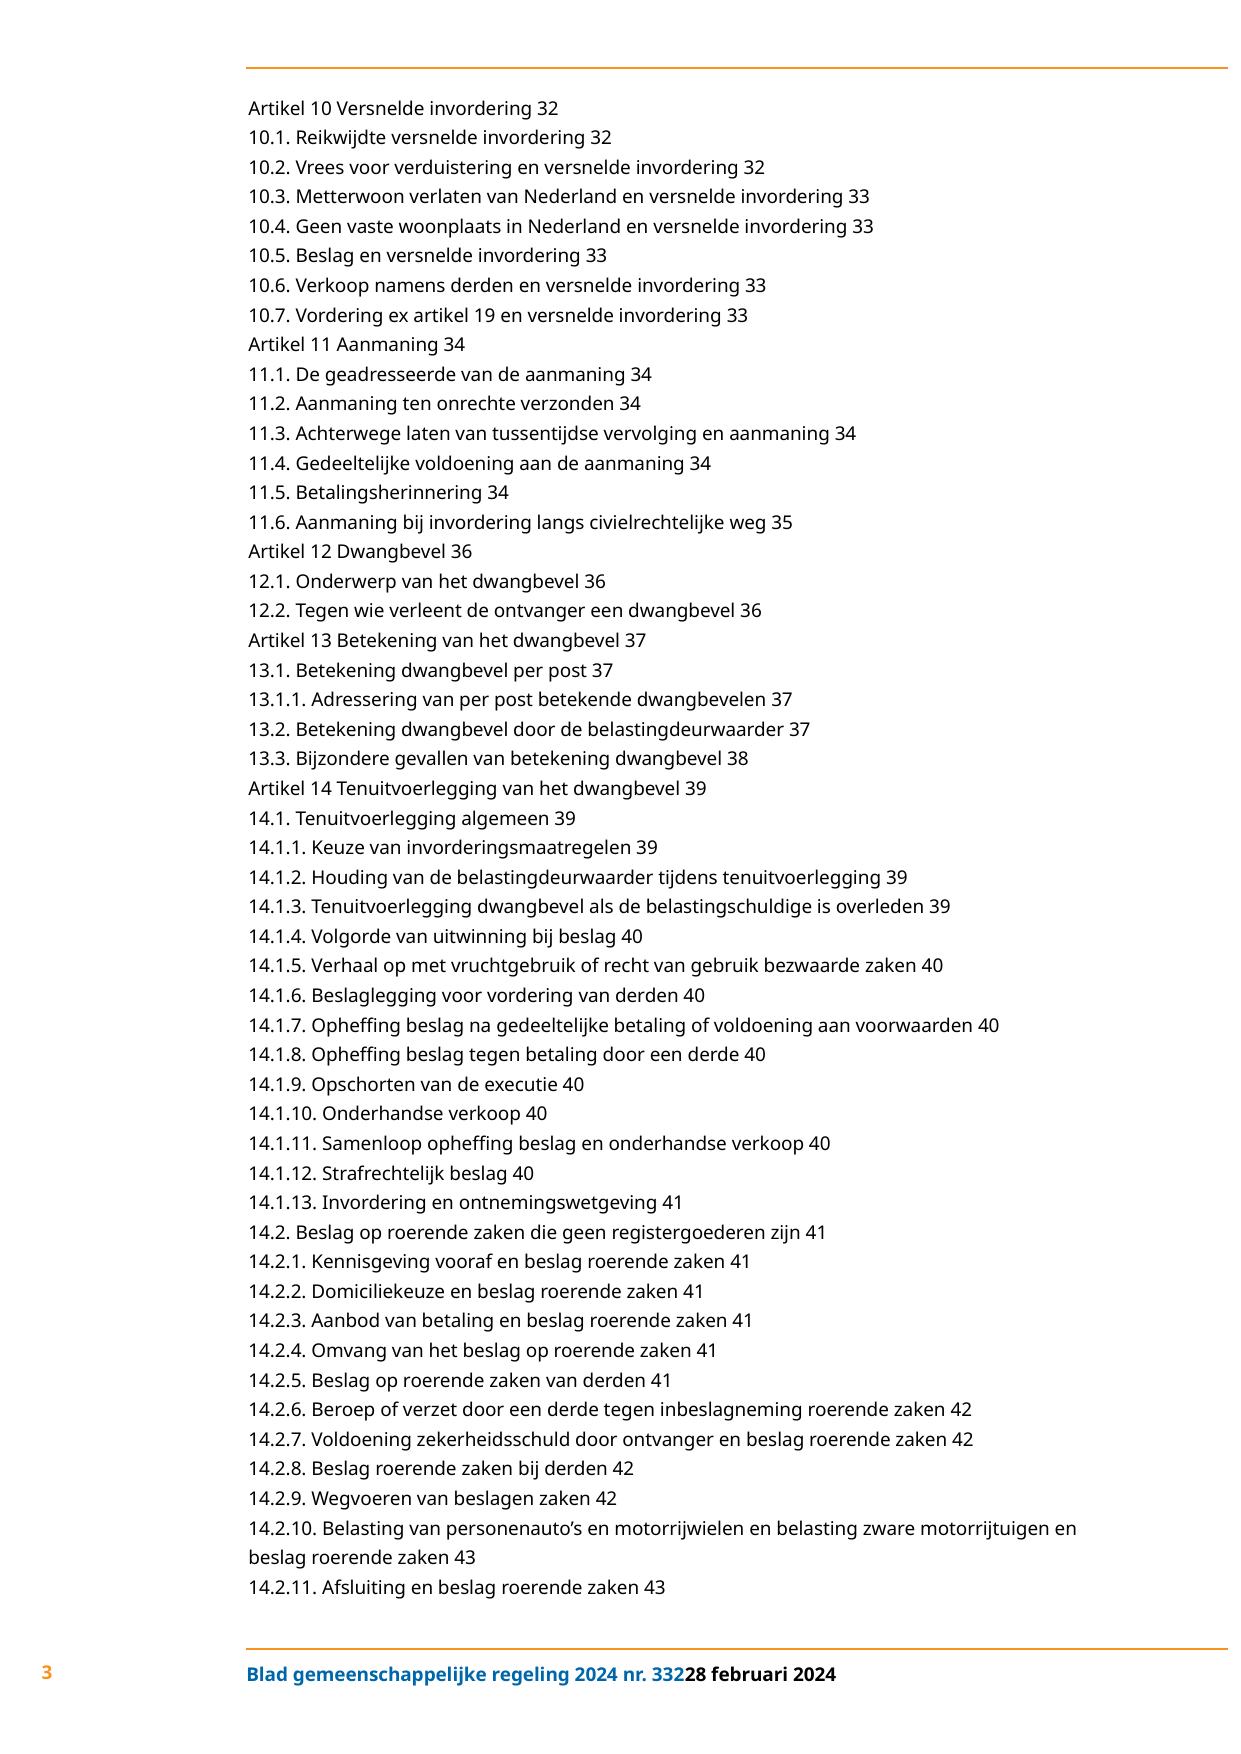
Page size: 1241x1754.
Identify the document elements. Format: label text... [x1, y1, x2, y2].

text 14.2.4. Omvang van het beslag op roerende zaken 41 [248, 1337, 1152, 1363]
text 12.2. Tegen wie verleent de ontvanger een dwangbevel 36 [248, 598, 1152, 623]
text 14.2.1. Kennisgeving vooraf en beslag roerende zaken 41 [248, 1248, 1152, 1274]
text 11.2. Aanmaning ten onrechte verzonden 34 [248, 391, 1152, 416]
text 14.1.6. Beslaglegging voor vordering van derden 40 [248, 982, 1152, 1008]
text 10.1. Reikwijdte versnelde invordering 32 [248, 124, 1152, 150]
text 11.4. Gedeeltelijke voldoening aan de aanmaning 34 [248, 450, 1152, 476]
text 10.5. Beslag en versnelde invordering 33 [248, 243, 1152, 268]
text 14.2.11. Afsluiting en beslag roerende zaken 43 [248, 1574, 1152, 1600]
text Artikel 12 Dwangbevel 36 [248, 538, 1152, 564]
text Artikel 14 Tenuitvoerlegging van het dwangbevel 39 [248, 775, 1152, 801]
text Artikel 11 Aanmaning 34 [248, 331, 1152, 357]
text 14.2.5. Beslag op roerende zaken van derden 41 [248, 1367, 1152, 1393]
text 10.2. Vrees voor verduistering en versnelde invordering 32 [248, 154, 1152, 180]
text 14.1.8. Opheffing beslag tegen betaling door een derde 40 [248, 1041, 1152, 1067]
text 10.6. Verkoop namens derden en versnelde invordering 33 [248, 272, 1152, 298]
text 14.1. Tenuitvoerlegging algemeen 39 [248, 805, 1152, 831]
text 12.1. Onderwerp van het dwangbevel 36 [248, 568, 1152, 594]
text 13.2. Betekening dwangbevel door de belastingdeurwaarder 37 [248, 716, 1152, 742]
text 14.2.3. Aanbod van betaling en beslag roerende zaken 41 [248, 1308, 1152, 1333]
text 10.7. Vordering ex artikel 19 en versnelde invordering 33 [248, 302, 1152, 328]
text 14.1.4. Volgorde van uitwinning bij beslag 40 [248, 923, 1152, 949]
text 10.4. Geen vaste woonplaats in Nederland en versnelde invordering 33 [248, 213, 1152, 239]
text 11.1. De geadresseerde van de aanmaning 34 [248, 361, 1152, 387]
text 14.2.8. Beslag roerende zaken bij derden 42 [248, 1456, 1152, 1481]
text 14.1.12. Strafrechtelijk beslag 40 [248, 1160, 1152, 1186]
text 14.2.6. Beroep of verzet door een derde tegen inbeslagneming roerende zaken 42 [248, 1396, 1152, 1422]
text 14.1.10. Onderhandse verkoop 40 [248, 1101, 1152, 1126]
text 13.3. Bijzondere gevallen van betekening dwangbevel 38 [248, 746, 1152, 771]
text 14.2.9. Wegvoeren van beslagen zaken 42 [248, 1485, 1152, 1511]
text 14.1.5. Verhaal op met vruchtgebruik of recht van gebruik bezwaarde zaken 40 [248, 953, 1152, 978]
text 11.6. Aanmaning bij invordering langs civielrechtelijke weg 35 [248, 509, 1152, 535]
text 14.1.1. Keuze van invorderingsmaatregelen 39 [248, 834, 1152, 860]
text Artikel 10 Versnelde invordering 32 [248, 95, 1152, 121]
text beslag roerende zaken 43 [248, 1544, 1152, 1570]
text 11.5. Betalingsherinnering 34 [248, 479, 1152, 505]
text 14.2. Beslag op roerende zaken die geen registergoederen zijn 41 [248, 1219, 1152, 1245]
text 14.2.2. Domiciliekeuze en beslag roerende zaken 41 [248, 1278, 1152, 1304]
text 14.1.7. Opheffing beslag na gedeeltelijke betaling of voldoening aan voorwaarden 40 [248, 1012, 1152, 1038]
text 14.1.9. Opschorten van de executie 40 [248, 1071, 1152, 1097]
text 10.3. Metterwoon verlaten van Nederland en versnelde invordering 33 [248, 183, 1152, 209]
text 14.2.7. Voldoening zekerheidsschuld door ontvanger en beslag roerende zaken 42 [248, 1426, 1152, 1452]
text 14.1.3. Tenuitvoerlegging dwangbevel als de belastingschuldige is overleden 39 [248, 893, 1152, 919]
text 13.1. Betekening dwangbevel per post 37 [248, 657, 1152, 683]
text 14.1.13. Invordering en ontnemingswetgeving 41 [248, 1189, 1152, 1215]
text 13.1.1. Adressering van per post betekende dwangbevelen 37 [248, 686, 1152, 712]
text 11.3. Achterwege laten van tussentijdse vervolging en aanmaning 34 [248, 420, 1152, 446]
picture [41, 47, 231, 172]
text 14.2.10. Belasting van personenauto’s en motorrijwielen en belasting zware motorrijtuigen en [248, 1515, 1152, 1541]
text 14.1.2. Houding van de belastingdeurwaarder tijdens tenuitvoerlegging 39 [248, 864, 1152, 890]
text 14.1.11. Samenloop opheffing beslag en onderhandse verkoop 40 [248, 1130, 1152, 1156]
text Artikel 13 Betekening van het dwangbevel 37 [248, 627, 1152, 653]
